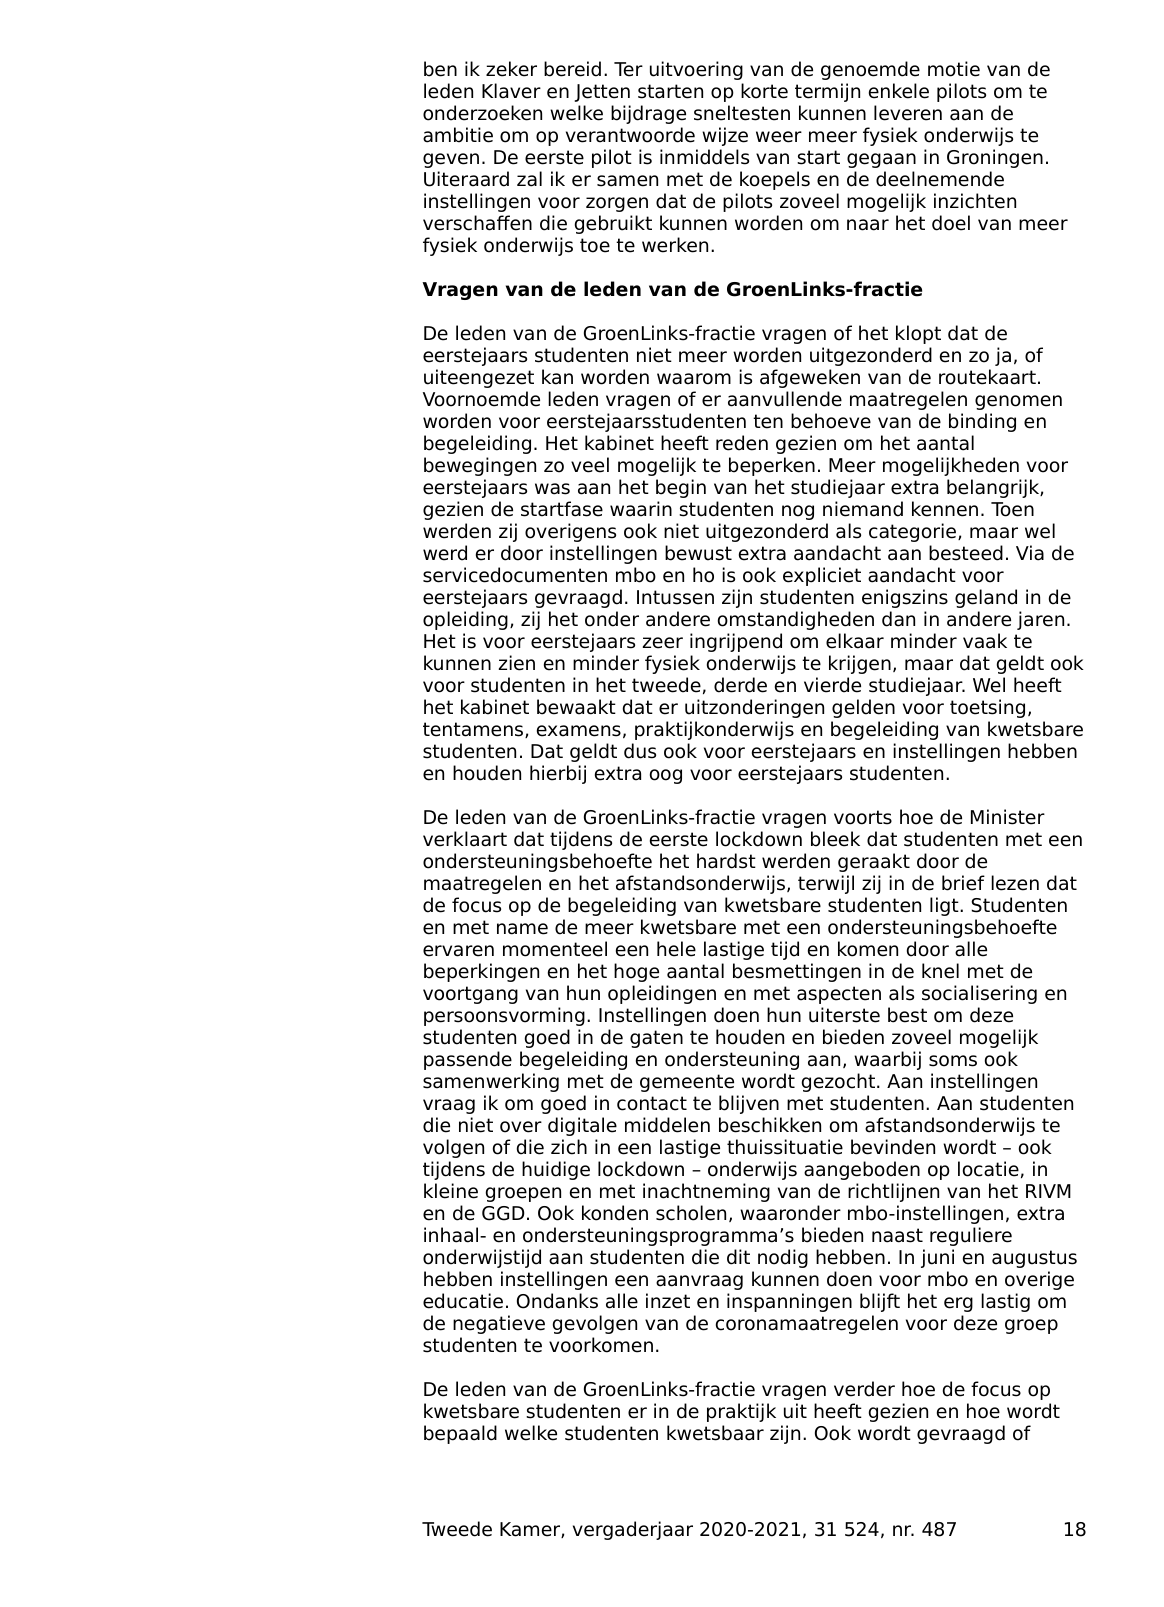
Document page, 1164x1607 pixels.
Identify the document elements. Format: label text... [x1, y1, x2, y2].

text ben ik zeker bereid. Ter uitvoering van de genoemde motie van de leden Klaver en Jetten starten op korte termijn enkele pilots om te onderzoeken welke bijdrage sneltesten kunnen leveren aan de ambitie om op verantwoorde wijze weer meer fysiek onderwijs te geven. De eerste pilot is inmiddels van start gegaan in Groningen. Uiteraard zal ik er samen met de koepels en de deelnemende instellingen voor zorgen dat de pilots zoveel mogelijk inzichten verschaffen die gebruikt kunnen worden om naar het doel van meer fysiek onderwijs toe te werken. [422, 59, 1087, 257]
text De leden van de GroenLinks-fractie vragen voorts hoe de Minister verklaart dat tijdens de eerste lockdown bleek dat studenten met een ondersteuningsbehoefte het hardst werden geraakt door de maatregelen en het afstandsonderwijs, terwijl zij in de brief lezen dat de focus op de begeleiding van kwetsbare studenten ligt. Studenten en met name de meer kwetsbare met een ondersteuningsbehoefte ervaren momenteel een hele lastige tijd en komen door alle beperkingen en het hoge aantal besmettingen in de knel met de voortgang van hun opleidingen en met aspecten als socialisering en persoonsvorming. Instellingen doen hun uiterste best om deze studenten goed in de gaten te houden en bieden zoveel mogelijk passende begeleiding en ondersteuning aan, waarbij soms ook samenwerking met de gemeente wordt gezocht. Aan instellingen vraag ik om goed in contact te blijven met studenten. Aan studenten die niet over digitale middelen beschikken om afstandsonderwijs te volgen of die zich in een lastige thuissituatie bevinden wordt – ook tijdens de huidige lockdown – onderwijs aangeboden op locatie, in kleine groepen en met inachtneming van de richtlijnen van het RIVM en de GGD. Ook konden scholen, waaronder mbo-instellingen, extra inhaal- en ondersteuningsprogramma’s bieden naast reguliere onderwijstijd aan studenten die dit nodig hebben. In juni en augustus hebben instellingen een aanvraag kunnen doen voor mbo en overige educatie. Ondanks alle inzet en inspanningen blijft het erg lastig om de negatieve gevolgen van de coronamaatregelen voor deze groep studenten te voorkomen. [422, 807, 1087, 1356]
subtitle Vragen van de leden van de GroenLinks-fractie [422, 279, 1087, 301]
text De leden van de GroenLinks-fractie vragen verder hoe de focus op kwetsbare studenten er in de praktijk uit heeft gezien en hoe wordt bepaald welke studenten kwetsbaar zijn. Ook wordt gevraagd of [422, 1379, 1087, 1444]
text De leden van de GroenLinks-fractie vragen of het klopt dat de eerstejaars studenten niet meer worden uitgezonderd en zo ja, of uiteengezet kan worden waarom is afgeweken van de routekaart. Voornoemde leden vragen of er aanvullende maatregelen genomen worden voor eerstejaarsstudenten ten behoeve van de binding en begeleiding. Het kabinet heeft reden gezien om het aantal bewegingen zo veel mogelijk te beperken. Meer mogelijkheden voor eerstejaars was aan het begin van het studiejaar extra belangrijk, gezien de startfase waarin studenten nog niemand kennen. Toen werden zij overigens ook niet uitgezonderd als categorie, maar wel werd er door instellingen bewust extra aandacht aan besteed. Via de servicedocumenten mbo en ho is ook expliciet aandacht voor eerstejaars gevraagd. Intussen zijn studenten enigszins geland in de opleiding, zij het onder andere omstandigheden dan in andere jaren. Het is voor eerstejaars zeer ingrijpend om elkaar minder vaak te kunnen zien en minder fysiek onderwijs te krijgen, maar dat geldt ook voor studenten in het tweede, derde en vierde studiejaar. Wel heeft het kabinet bewaakt dat er uitzonderingen gelden voor toetsing, tentamens, examens, praktijkonderwijs en begeleiding van kwetsbare studenten. Dat geldt dus ook voor eerstejaars en instellingen hebben en houden hierbij extra oog voor eerstejaars studenten. [422, 323, 1087, 785]
